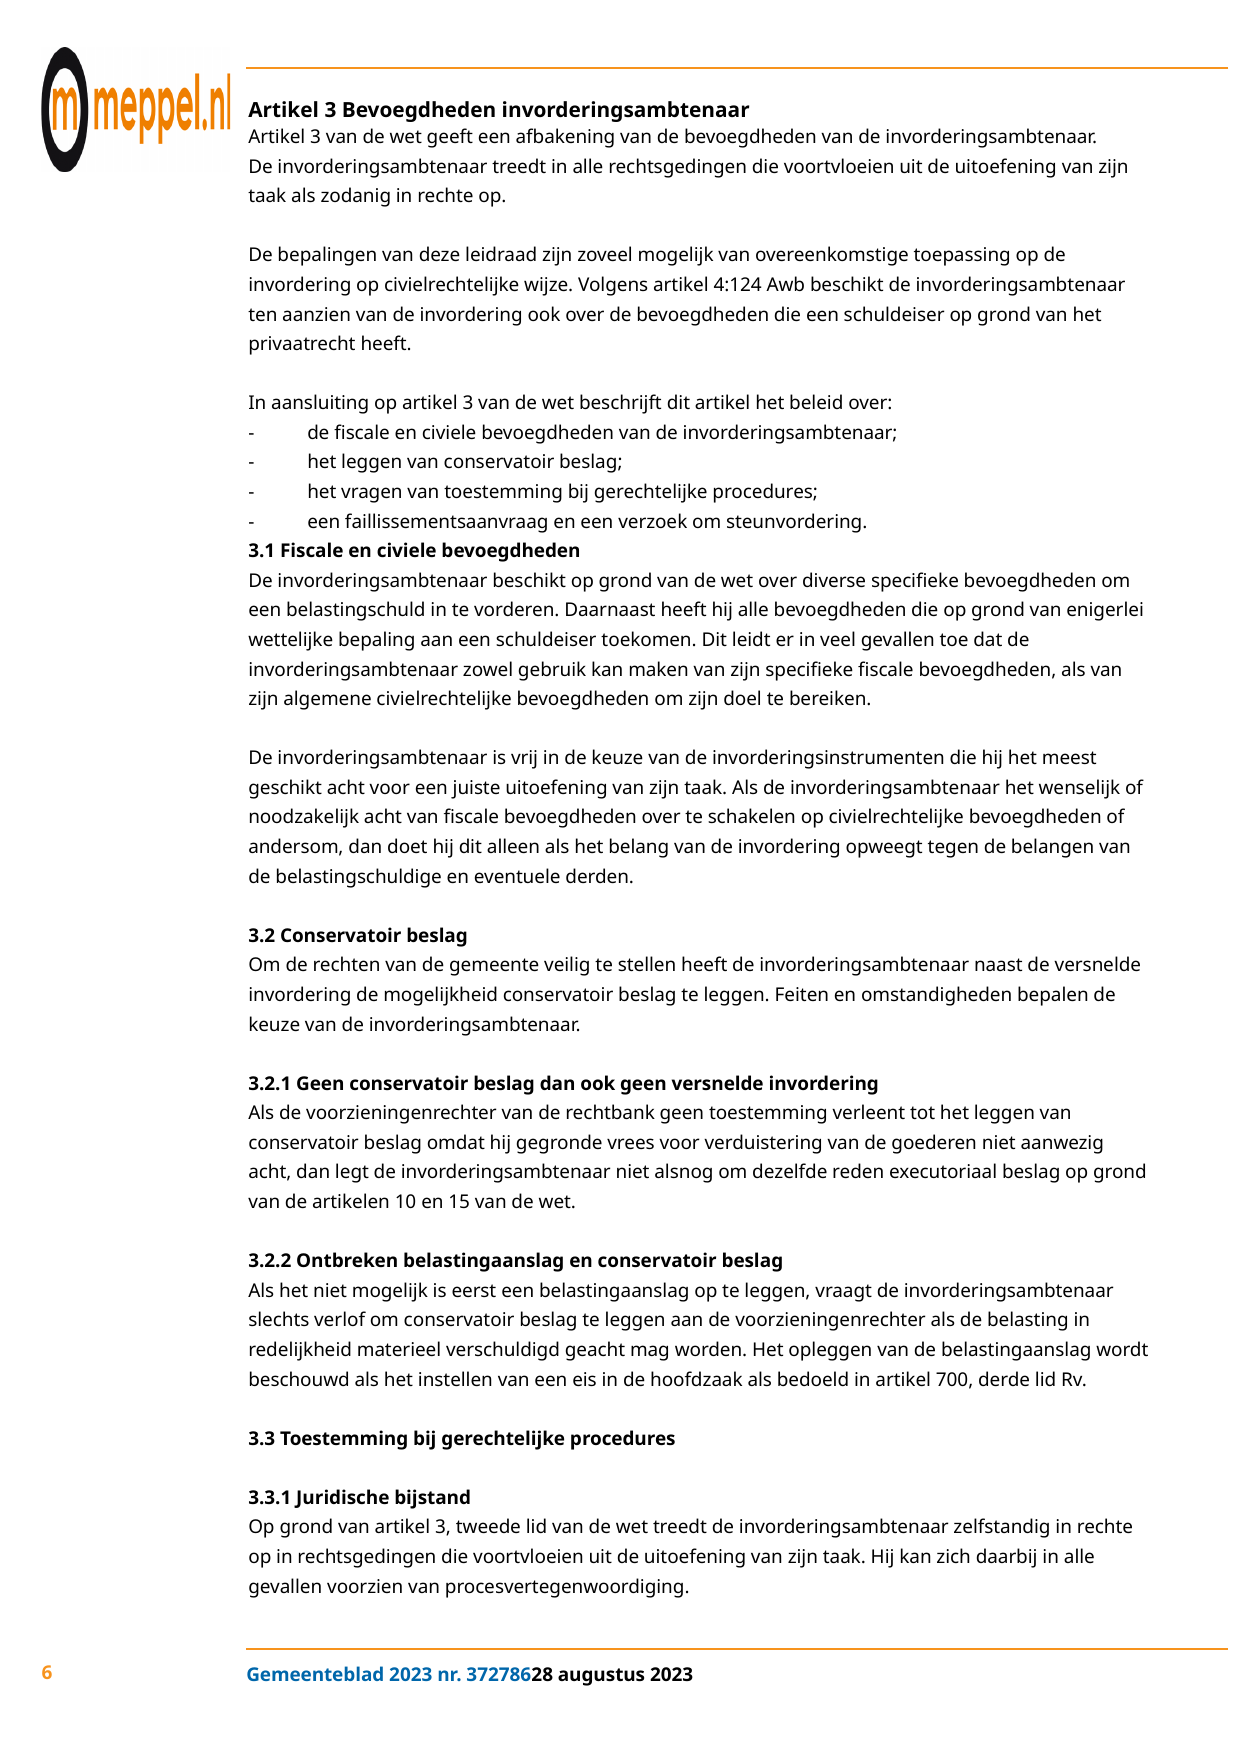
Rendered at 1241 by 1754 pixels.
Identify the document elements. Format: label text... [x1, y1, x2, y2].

text Op grond van artikel 3, tweede lid van de wet treedt de invorderingsambtenaar zelfstandig in rechte op in rechtsgedingen die voortvloeien uit de uitoefening van zijn taak. Hij kan zich daarbij in alle gevallen voorzien van procesvertegenwoordiging. [248, 1514, 1152, 1598]
text 3.2.1 Geen conservatoir beslag dan ook geen versnelde invordering [248, 1070, 1152, 1096]
text 3.3.1 Juridische bijstand [248, 1484, 1152, 1510]
picture [41, 47, 231, 172]
text Artikel 3 Bevoegdheden invorderingsambtenaar [248, 95, 1152, 123]
text De invorderingsambtenaar treedt in alle rechtsgedingen die voortvloeien uit de uitoefening van zijn taak als zodanig in rechte op. [248, 153, 1152, 208]
list het vragen van toestemming bij gerechtelijke procedures; [248, 478, 1152, 504]
text 3.3 Toestemming bij gerechtelijke procedures [248, 1425, 1152, 1451]
text Als het niet mogelijk is eerst een belastingaanslag op te leggen, vraagt de invorderingsambtenaar slechts verlof om conservatoir beslag te leggen aan de voorzieningenrechter als de belasting in redelijkheid materieel verschuldigd geacht mag worden. Het opleggen van de belastingaanslag wordt beschouwd als het instellen van een eis in de hoofdzaak als bedoeld in artikel 700, derde lid Rv. [248, 1277, 1152, 1391]
text 3.1 Fiscale en civiele bevoegdheden [248, 537, 1152, 563]
text In aansluiting op artikel 3 van de wet beschrijft dit artikel het beleid over: [248, 389, 1152, 415]
text De invorderingsambtenaar is vrij in de keuze van de invorderingsinstrumenten die hij het meest geschikt acht voor een juiste uitoefening van zijn taak. Als de invorderingsambtenaar het wenselijk of noodzakelijk acht van fiscale bevoegdheden over te schakelen op civielrechtelijke bevoegdheden of andersom, dan doet hij dit alleen als het belang van de invordering opweegt tegen de belangen van de belastingschuldige en eventuele derden. [248, 744, 1152, 888]
text 3.2 Conservatoir beslag [248, 922, 1152, 948]
text De invorderingsambtenaar beschikt op grond van de wet over diverse specifieke bevoegdheden om een belastingschuld in te vorderen. Daarnaast heeft hij alle bevoegdheden die op grond van enigerlei wettelijke bepaling aan een schuldeiser toekomen. Dit leidt er in veel gevallen toe dat de invorderingsambtenaar zowel gebruik kan maken van zijn specifieke fiscale bevoegdheden, als van zijn algemene civielrechtelijke bevoegdheden om zijn doel te bereiken. [248, 567, 1152, 711]
text De bepalingen van deze leidraad zijn zoveel mogelijk van overeenkomstige toepassing op de invordering op civielrechtelijke wijze. Volgens artikel 4:124 Awb beschikt de invorderingsambtenaar ten aanzien van de invordering ook over de bevoegdheden die een schuldeiser op grond van het privaatrecht heeft. [248, 242, 1152, 356]
text Om de rechten van de gemeente veilig te stellen heeft de invorderingsambtenaar naast de versnelde invordering de mogelijkheid conservatoir beslag te leggen. Feiten en omstandigheden bepalen de keuze van de invorderingsambtenaar. [248, 952, 1152, 1036]
list een faillissementsaanvraag en een verzoek om steunvordering. [248, 508, 1152, 533]
list het leggen van conservatoir beslag; [248, 449, 1152, 474]
text Als de voorzieningenrechter van de rechtbank geen toestemming verleent tot het leggen van conservatoir beslag omdat hij gegronde vrees voor verduistering van de goederen niet aanwezig acht, dan legt de invorderingsambtenaar niet alsnog om dezelfde reden executoriaal beslag op grond van de artikelen 10 en 15 van de wet. [248, 1099, 1152, 1214]
list de fiscale en civiele bevoegdheden van de invorderingsambtenaar; [248, 419, 1152, 445]
text 3.2.2 Ontbreken belastingaanslag en conservatoir beslag [248, 1247, 1152, 1273]
text Artikel 3 van de wet geeft een afbakening van de bevoegdheden van de invorderingsambtenaar. [248, 123, 1152, 149]
